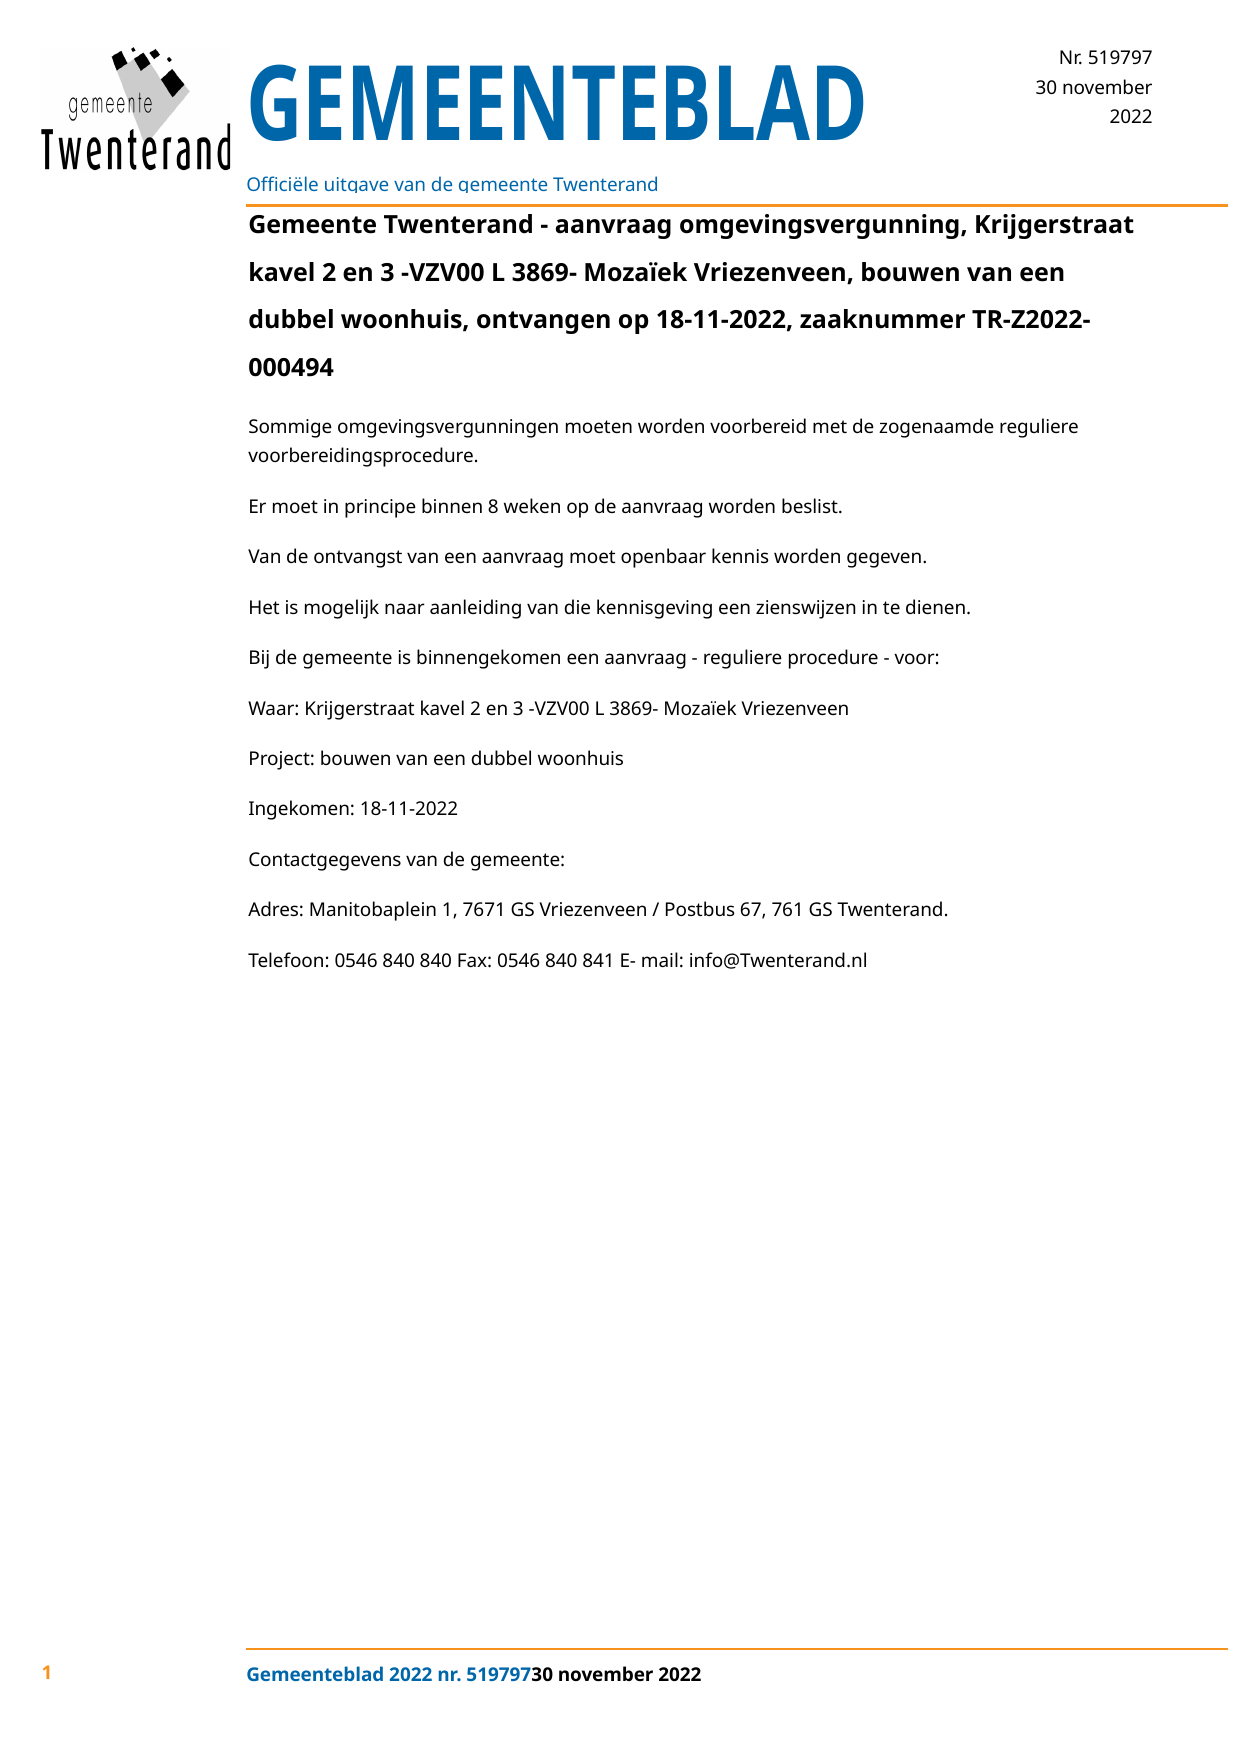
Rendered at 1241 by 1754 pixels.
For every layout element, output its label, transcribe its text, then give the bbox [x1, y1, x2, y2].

text Er moet in principe binnen 8 weken op de aanvraag worden beslist. [248, 493, 1152, 519]
text Gemeente Twenterand - aanvraag omgevingsvergunning, Krijgerstraat kavel 2 en 3 -VZV00 L 3869- Mozaïek Vriezenveen, bouwen van een dubbel woonhuis, ontvangen op 18-11-2022, zaaknummer TR-Z2022-000494 [248, 207, 1152, 384]
text Contactgegevens van de gemeente: [248, 846, 1152, 872]
text Het is mogelijk naar aanleiding van die kennisgeving een zienswijzen in te dienen. [248, 594, 1152, 620]
text Telefoon: 0546 840 840 Fax: 0546 840 841 E- mail: info@Twenterand.nl [248, 947, 1152, 973]
text Ingekomen: 18-11-2022 [248, 796, 1152, 821]
text Sommige omgevingsvergunningen moeten worden voorbereid met de zogenaamde reguliere voorbereidingsprocedure. [248, 413, 1152, 468]
text Adres: Manitobaplein 1, 7671 GS Vriezenveen / Postbus 67, 761 GS Twenterand. [248, 896, 1152, 922]
text Bij de gemeente is binnengekomen een aanvraag - reguliere procedure - voor: [248, 644, 1152, 670]
text Waar: Krijgerstraat kavel 2 en 3 -VZV00 L 3869- Mozaïek Vriezenveen [248, 695, 1152, 721]
picture [41, 47, 231, 172]
text Van de ontvangst van een aanvraag moet openbaar kennis worden gegeven. [248, 543, 1152, 569]
text Project: bouwen van een dubbel woonhuis [248, 745, 1152, 771]
